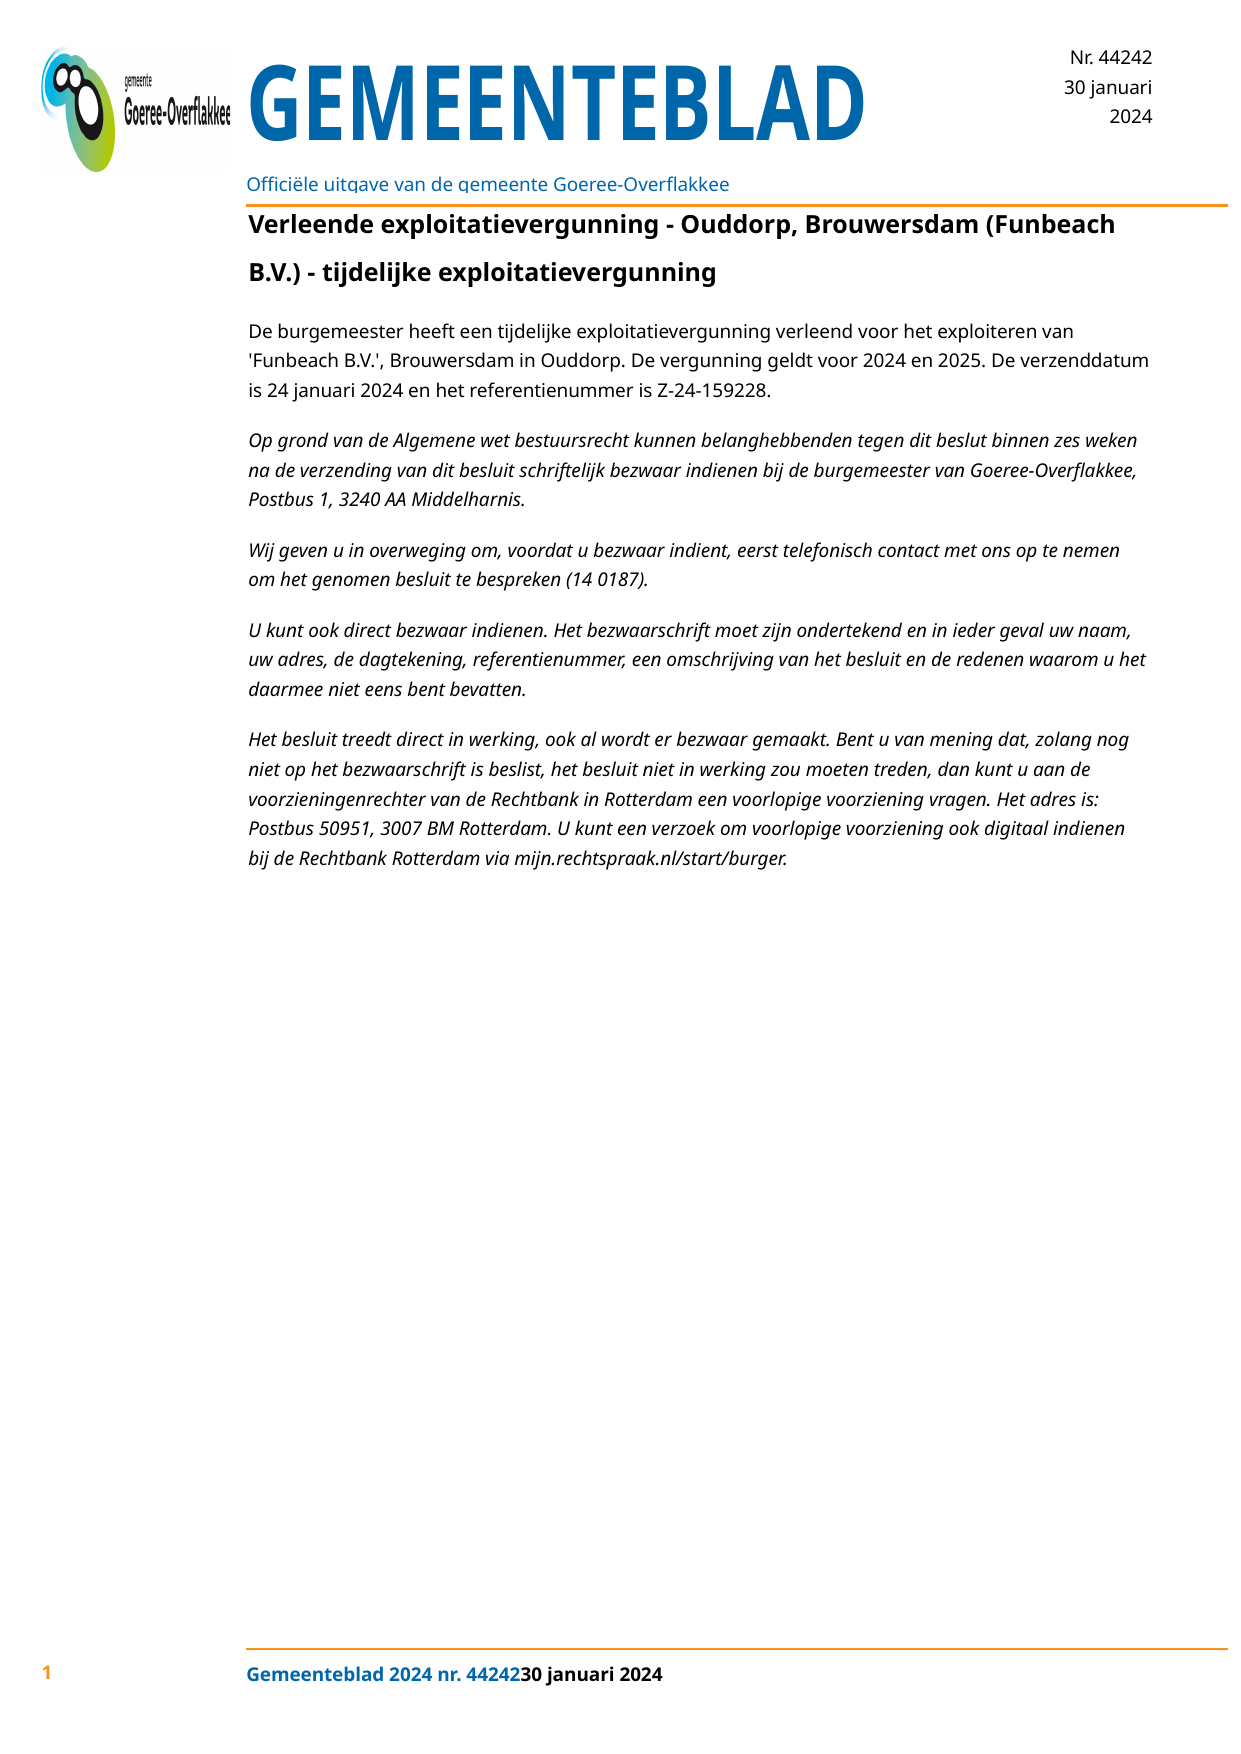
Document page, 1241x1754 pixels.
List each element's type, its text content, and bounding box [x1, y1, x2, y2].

text Verleende exploitatievergunning - Ouddorp, Brouwersdam (Funbeach B.V.) - tijdelijke exploitatievergunning [248, 207, 1152, 288]
picture [41, 47, 231, 172]
text Wij geven u in overweging om, voordat u bezwaar indient, eerst telefonisch contact met ons op te nemen om het genomen besluit te bespreken (14 0187). [248, 537, 1152, 592]
text Op grond van de Algemene wet bestuursrecht kunnen belanghebbenden tegen dit beslut binnen zes weken na de verzending van dit besluit schriftelijk bezwaar indienen bij de burgemeester van Goeree-Overflakkee, Postbus 1, 3240 AA Middelharnis. [248, 427, 1152, 512]
text De burgemeester heeft een tijdelijke exploitatievergunning verleend voor het exploiteren van 'Funbeach B.V.', Brouwersdam in Ouddorp. De vergunning geldt voor 2024 en 2025. De verzenddatum is 24 januari 2024 en het referentienummer is Z-24-159228. [248, 318, 1152, 403]
text Het besluit treedt direct in werking, ook al wordt er bezwaar gemaakt. Bent u van mening dat, zolang nog niet op het bezwaarschrift is beslist, het besluit niet in werking zou moeten treden, dan kunt u aan de voorzieningenrechter van de Rechtbank in Rotterdam een voorlopige voorziening vragen. Het adres is: Postbus 50951, 3007 BM Rotterdam. U kunt een verzoek om voorlopige voorziening ook digitaal indienen bij de Rechtbank Rotterdam via mijn.rechtspraak.nl/start/burger. [248, 727, 1152, 871]
text U kunt ook direct bezwaar indienen. Het bezwaarschrift moet zijn ondertekend en in ieder geval uw naam, uw adres, de dagtekening, referentienummer, een omschrijving van het besluit en de redenen waarom u het daarmee niet eens bent bevatten. [248, 617, 1152, 702]
